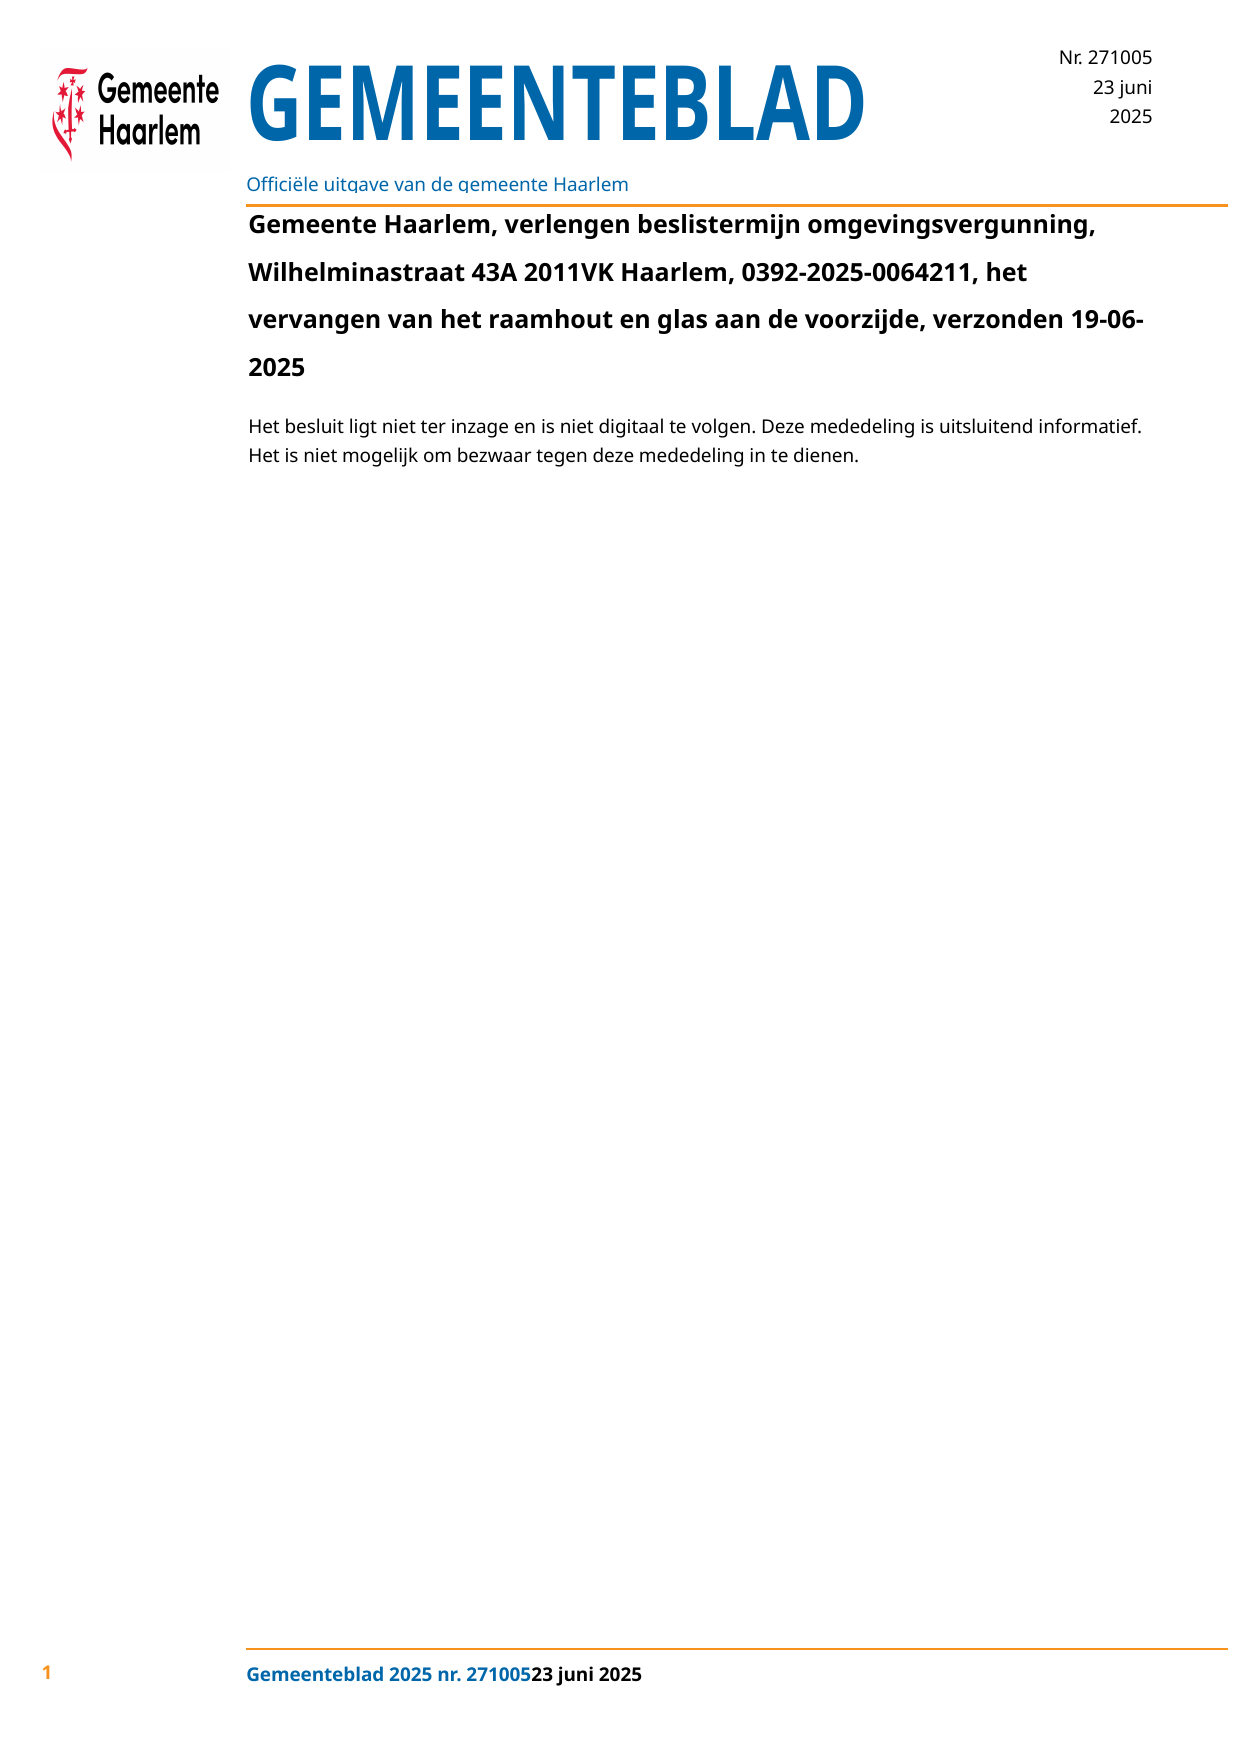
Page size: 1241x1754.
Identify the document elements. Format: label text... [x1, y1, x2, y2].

text Gemeente Haarlem, verlengen beslistermijn omgevingsvergunning, Wilhelminastraat 43A 2011VK Haarlem, 0392-2025-0064211, het vervangen van het raamhout en glas aan de voorzijde, verzonden 19-06-2025 [248, 207, 1152, 384]
picture [41, 47, 231, 172]
text Het besluit ligt niet ter inzage en is niet digitaal te volgen. Deze mededeling is uitsluitend informatief. Het is niet mogelijk om bezwaar tegen deze mededeling in te dienen. [248, 413, 1152, 468]
